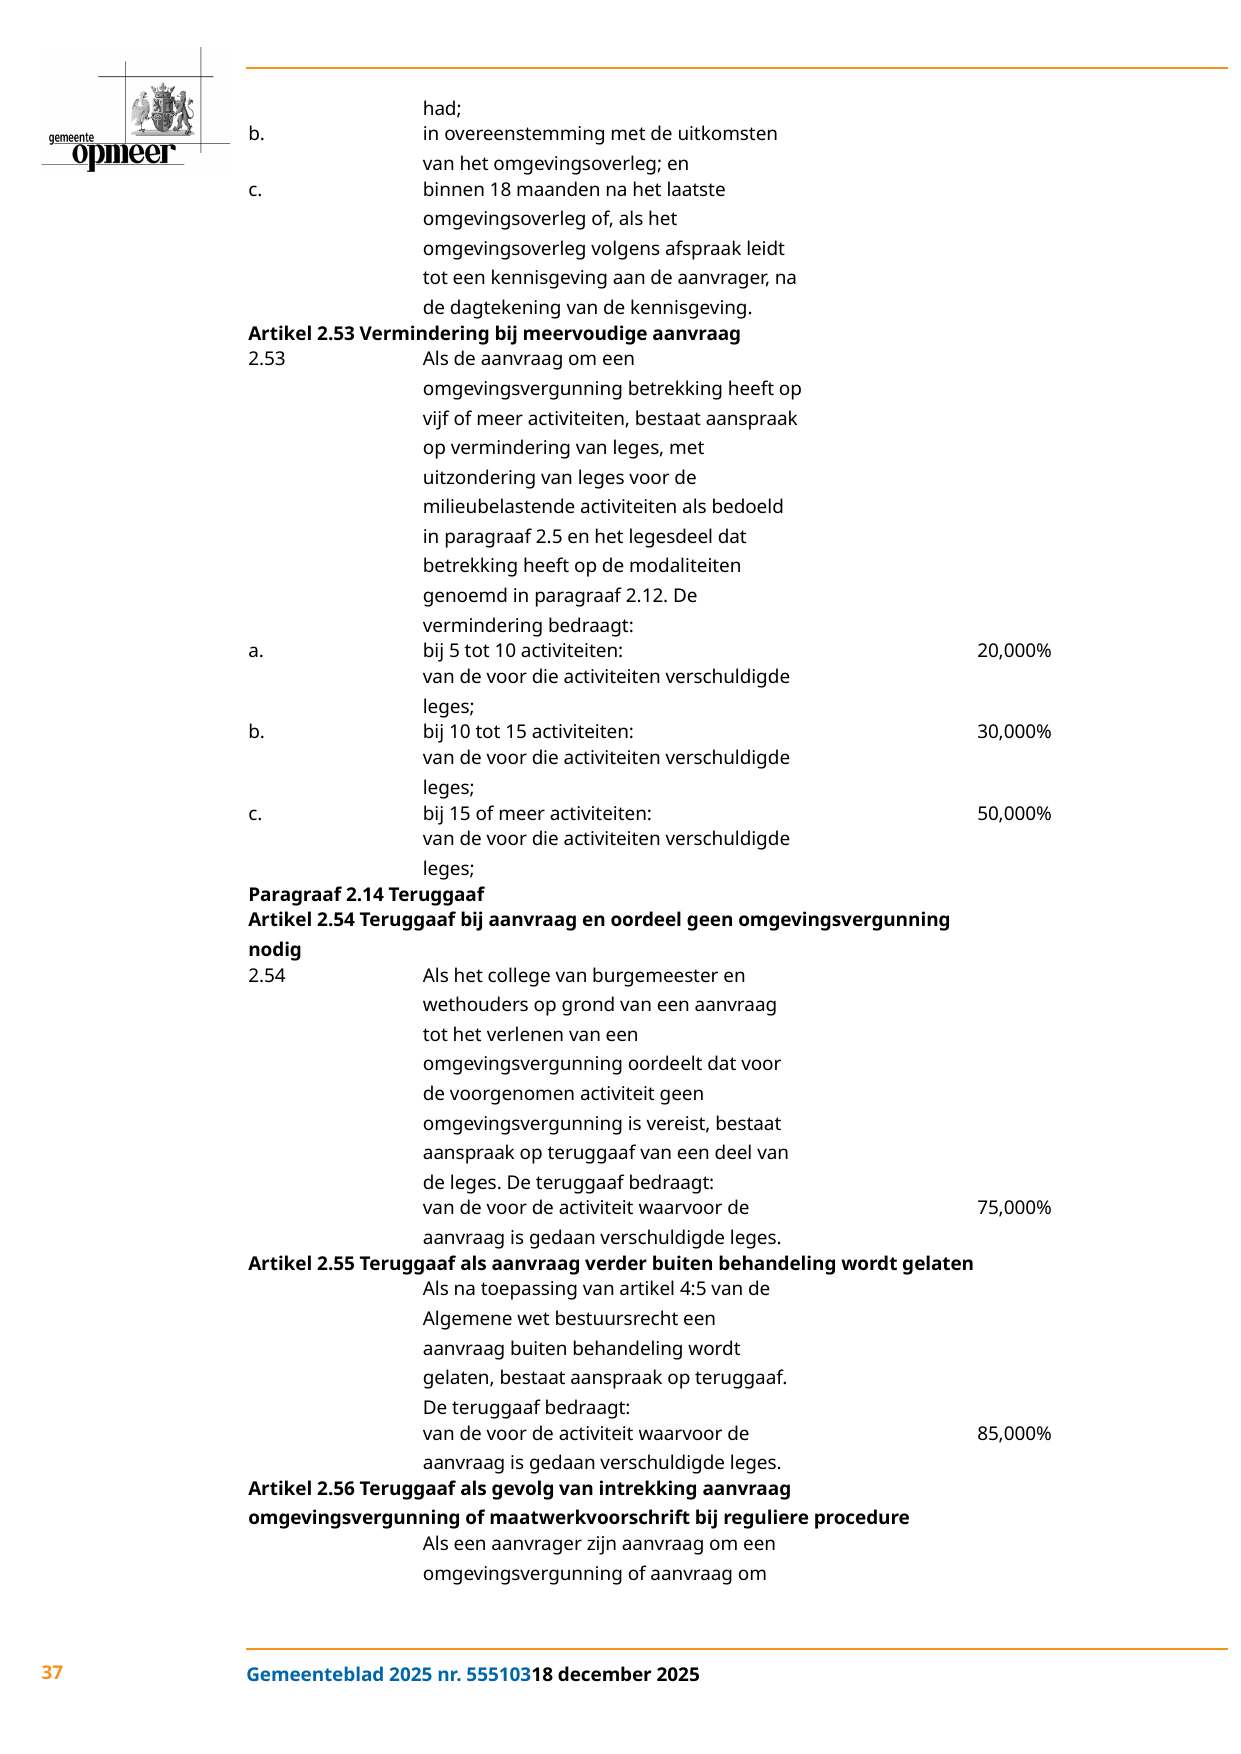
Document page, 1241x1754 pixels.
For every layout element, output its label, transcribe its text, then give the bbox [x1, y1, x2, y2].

table_cell had; [423, 95, 802, 121]
table_cell [802, 962, 977, 1194]
table_cell 20,000% [977, 638, 1152, 663]
table_cell bij 5 tot 10 activiteiten: [423, 638, 802, 663]
table_cell Als na toepassing van artikel 4:5 van de Algemene wet bestuursrecht een aanvraag buiten behandeling wordt gelaten, bestaat aanspraak op teruggaaf. De teruggaaf bedraagt: [423, 1276, 802, 1420]
table_cell [802, 638, 977, 663]
table_cell [248, 663, 423, 719]
table_cell [802, 1276, 977, 1420]
table_cell Artikel 2.53 Vermindering bij meervoudige aanvraag [248, 320, 977, 346]
table_cell a. [248, 638, 423, 663]
table_cell [248, 744, 423, 800]
table_cell [977, 825, 1152, 881]
table_cell Artikel 2.54 Teruggaaf bij aanvraag en oordeel geen omgevingsvergunning nodig [248, 906, 977, 962]
table_cell [802, 95, 977, 121]
table_cell Artikel 2.55 Teruggaaf als aanvraag verder buiten behandeling wordt gelaten [248, 1250, 977, 1276]
table_cell van de voor de activiteit waarvoor de aanvraag is gedaan verschuldigde leges. [423, 1420, 802, 1475]
table_cell 75,000% [977, 1195, 1152, 1250]
table_cell bij 15 of meer activiteiten: [423, 800, 802, 825]
table_cell [802, 719, 977, 744]
table_cell [977, 744, 1152, 800]
table_cell [977, 1276, 1152, 1420]
table_cell Paragraaf 2.14 Teruggaaf [248, 881, 1152, 906]
table_cell binnen 18 maanden na het laatste omgevingsoverleg of, als het omgevingsoverleg volgens afspraak leidt tot een kennisgeving aan de aanvrager, na de dagtekening van de kennisgeving. [423, 176, 802, 320]
table_cell [248, 1276, 423, 1420]
table_cell c. [248, 176, 423, 320]
table_cell [802, 800, 977, 825]
table_cell [802, 1530, 977, 1586]
table_cell [802, 825, 977, 881]
table_cell [977, 1530, 1152, 1586]
table_cell [977, 121, 1152, 176]
picture [41, 47, 231, 172]
table_cell 2.54 [248, 962, 423, 1194]
table_cell [248, 1420, 423, 1475]
table_cell Als een aanvrager zijn aanvraag om een omgevingsvergunning of aanvraag om [423, 1530, 802, 1586]
table_cell van de voor die activiteiten verschuldigde leges; [423, 744, 802, 800]
table_cell van de voor die activiteiten verschuldigde leges; [423, 825, 802, 881]
table_cell [248, 1530, 423, 1586]
table_cell [977, 95, 1152, 121]
table_cell [802, 121, 977, 176]
table_cell c. [248, 800, 423, 825]
table_cell Als de aanvraag om een omgevingsvergunning betrekking heeft op vijf of meer activiteiten, bestaat aanspraak op vermindering van leges, met uitzondering van leges voor de milieubelastende activiteiten als bedoeld in paragraaf 2.5 en het legesdeel dat betrekking heeft op de modaliteiten genoemd in paragraaf 2.12. De vermindering bedraagt: [423, 346, 802, 638]
table_cell [248, 825, 423, 881]
table_cell [977, 962, 1152, 1194]
table_cell van de voor de activiteit waarvoor de aanvraag is gedaan verschuldigde leges. [423, 1195, 802, 1250]
table_cell [248, 1195, 423, 1250]
table_cell in overeenstemming met de uitkomsten van het omgevingsoverleg; en [423, 121, 802, 176]
table_cell 2.53 [248, 346, 423, 638]
table_cell [802, 744, 977, 800]
table_cell van de voor die activiteiten verschuldigde leges; [423, 663, 802, 719]
table_cell [977, 346, 1152, 638]
table_cell [802, 1195, 977, 1250]
table_cell [802, 663, 977, 719]
table_cell [802, 346, 977, 638]
table_cell b. [248, 121, 423, 176]
table_cell [802, 1420, 977, 1475]
table_cell 85,000% [977, 1420, 1152, 1475]
table_cell bij 10 tot 15 activiteiten: [423, 719, 802, 744]
table_cell Als het college van burgemeester en wethouders op grond van een aanvraag tot het verlenen van een omgevingsvergunning oordeelt dat voor de voorgenomen activiteit geen omgevingsvergunning is vereist, bestaat aanspraak op teruggaaf van een deel van de leges. De teruggaaf bedraagt: [423, 962, 802, 1194]
table_cell b. [248, 719, 423, 744]
table_cell [802, 176, 977, 320]
table_cell 50,000% [977, 800, 1152, 825]
table_cell 30,000% [977, 719, 1152, 744]
table_cell [977, 663, 1152, 719]
table_cell Artikel 2.56 Teruggaaf als gevolg van intrekking aanvraag omgevingsvergunning of maatwerkvoorschrift bij reguliere procedure [248, 1475, 977, 1530]
table_cell [977, 176, 1152, 320]
table_cell [248, 95, 423, 121]
